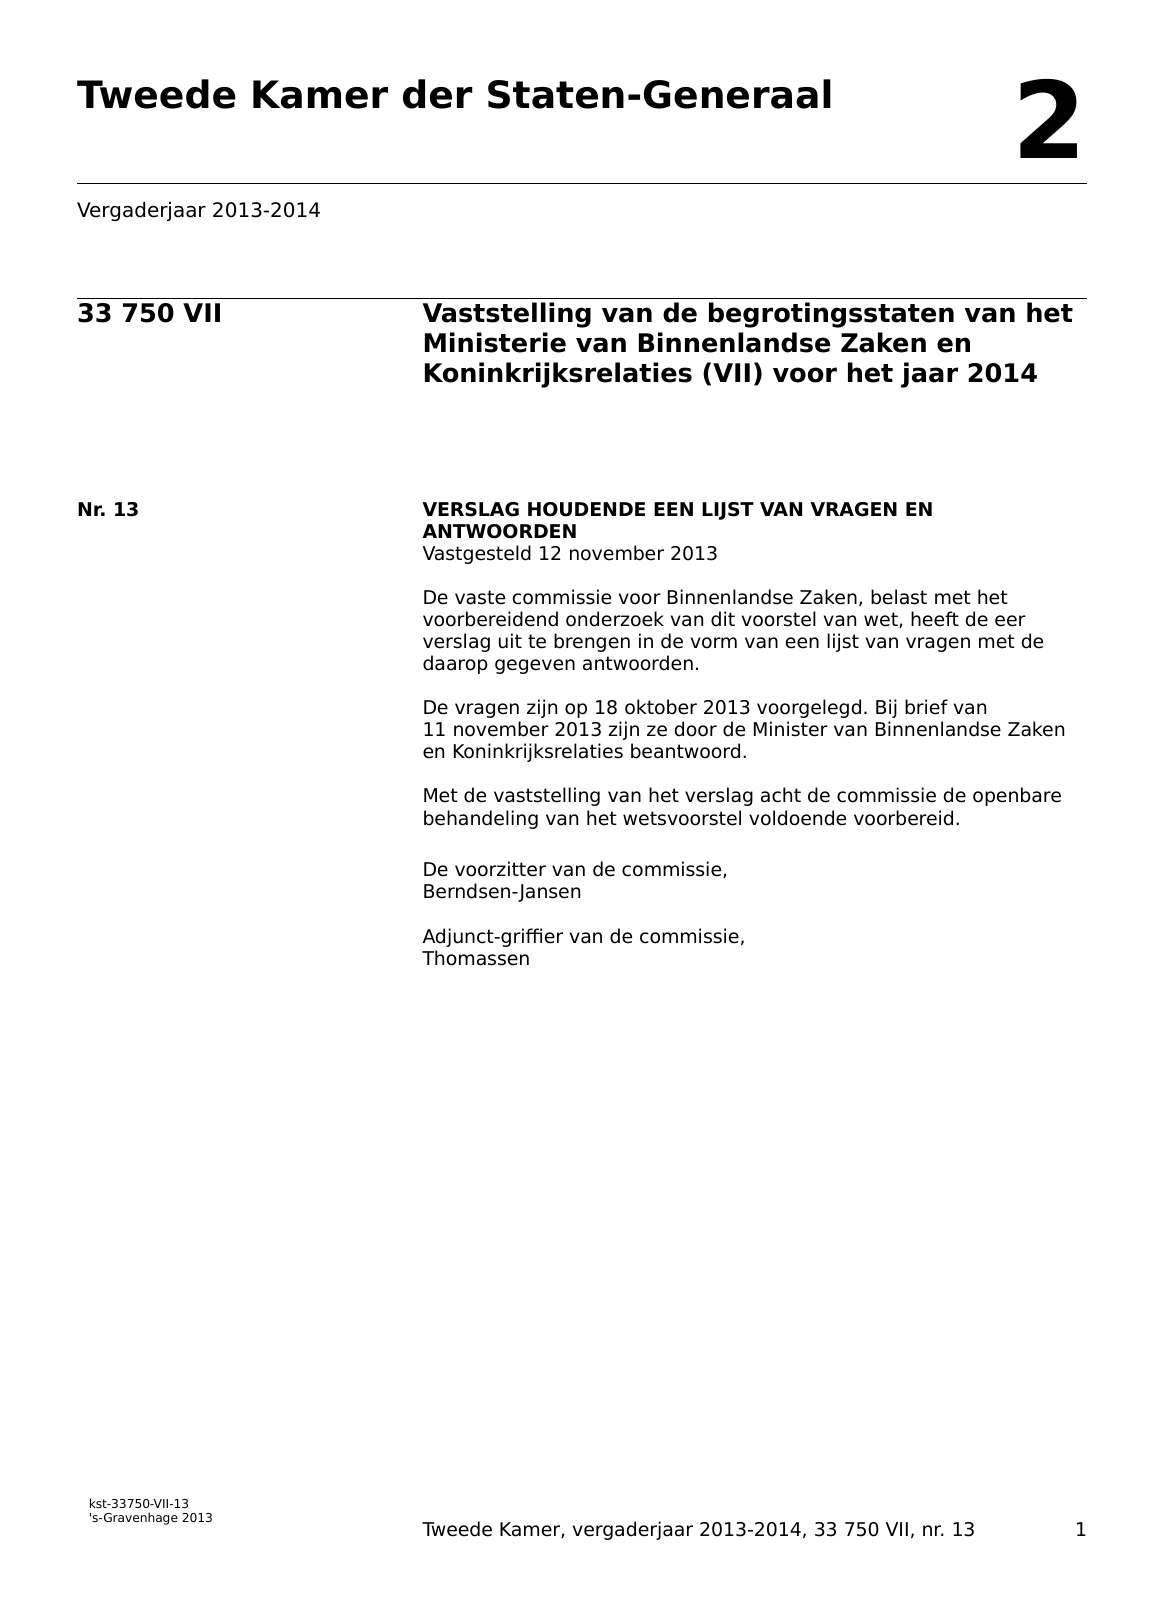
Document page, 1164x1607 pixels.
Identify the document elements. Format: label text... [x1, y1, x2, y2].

subtitle 33 750 VII Vaststelling van de begrotingsstaten van het Ministerie van Binnenlandse Zaken en Koninkrijksrelaties (VII) voor het jaar 2014 [77, 299, 1087, 388]
text De voorzitter van de commissie, Berndsen-Jansen [422, 859, 1087, 903]
text Adjunct-griffier van de commissie, Thomassen [422, 926, 1087, 969]
text De vragen zijn op 18 oktober 2013 voorgelegd. Bij brief van 11 november 2013 zijn ze door de Minister van Binnenlandse Zaken en Koninkrijksrelaties beantwoord. [422, 697, 1087, 763]
table_cell Vergaderjaar 2013-2014 [77, 184, 1087, 298]
text 's-Gravenhage 2013 [88, 1511, 323, 1525]
table_header 2 [886, 59, 1087, 183]
subtitle Nr. 13 VERSLAG HOUDENDE EEN LIJST VAN VRAGEN EN ANTWOORDEN [77, 499, 1087, 543]
text Vastgesteld 12 november 2013 [422, 543, 1087, 565]
table_header Tweede Kamer der Staten-Generaal [77, 59, 886, 183]
text Met de vaststelling van het verslag acht de commissie de openbare behandeling van het wetsvoorstel voldoende voorbereid. [422, 785, 1087, 829]
text De vaste commissie voor Binnenlandse Zaken, belast met het voorbereidend onderzoek van dit voorstel van wet, heeft de eer verslag uit te brengen in de vorm van een lijst van vragen met de daarop gegeven antwoorden. [422, 587, 1087, 675]
text kst-33750-VII-13 [88, 1497, 323, 1511]
